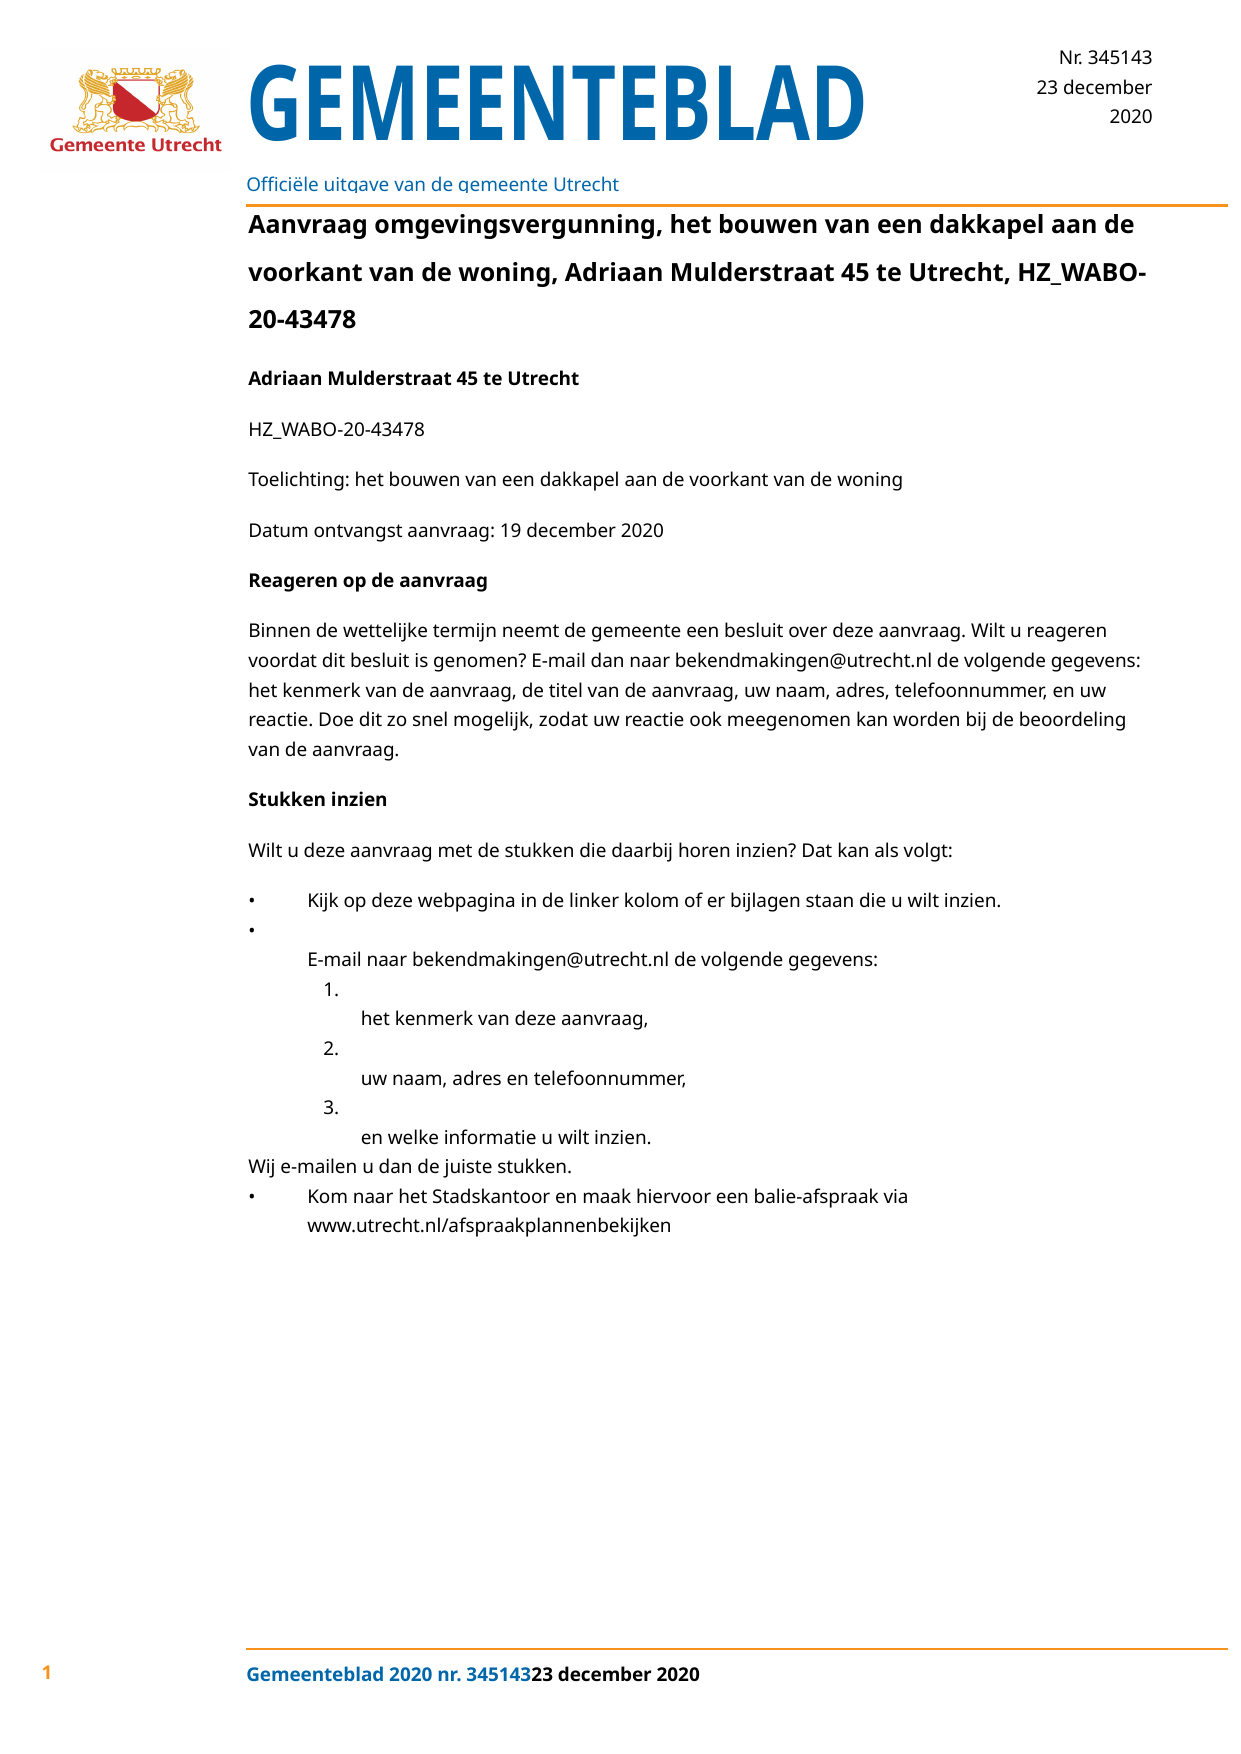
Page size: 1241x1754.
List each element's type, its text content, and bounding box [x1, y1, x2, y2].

list Kijk op deze webpagina in de linker kolom of er bijlagen staan die u wilt inzien. [248, 887, 1152, 913]
text Stukken inzien [248, 786, 1152, 812]
text HZ_WABO-20-43478 [248, 416, 1152, 442]
list het kenmerk van deze aanvraag, [323, 1006, 1152, 1031]
text Adriaan Mulderstraat 45 te Utrecht [248, 366, 1152, 391]
text Datum ontvangst aanvraag: 19 december 2020 [248, 517, 1152, 542]
text Wij e-mailen u dan de juiste stukken. [248, 1153, 1152, 1179]
list en welke informatie u wilt inzien. [323, 1124, 1152, 1149]
text Aanvraag omgevingsvergunning, het bouwen van een dakkapel aan de voorkant van de woning, Adriaan Mulderstraat 45 te Utrecht, HZ_WABO-20-43478 [248, 207, 1152, 336]
picture [41, 47, 231, 172]
list E-mail naar bekendmakingen@utrecht.nl de volgende gegevens: [248, 946, 1152, 972]
text Reageren op de aanvraag [248, 567, 1152, 593]
text Toelichting: het bouwen van een dakkapel aan de voorkant van de woning [248, 466, 1152, 492]
text Wilt u deze aanvraag met de stukken die daarbij horen inzien? Dat kan als volgt: [248, 837, 1152, 862]
list Kom naar het Stadskantoor en maak hiervoor een balie-afspraak via www.utrecht.nl/afspraakplannenbekijken [248, 1183, 1152, 1238]
text Binnen de wettelijke termijn neemt de gemeente een besluit over deze aanvraag. Wilt u reageren voordat dit besluit is genomen? E-mail dan naar bekendmakingen@utrecht.nl de volgende gegevens: het kenmerk van de aanvraag, de titel van de aanvraag, uw naam, adres, telefoonnummer, en uw reactie. Doe dit zo snel mogelijk, zodat uw reactie ook meegenomen kan worden bij de beoordeling van de aanvraag. [248, 618, 1152, 762]
list uw naam, adres en telefoonnummer, [323, 1065, 1152, 1090]
